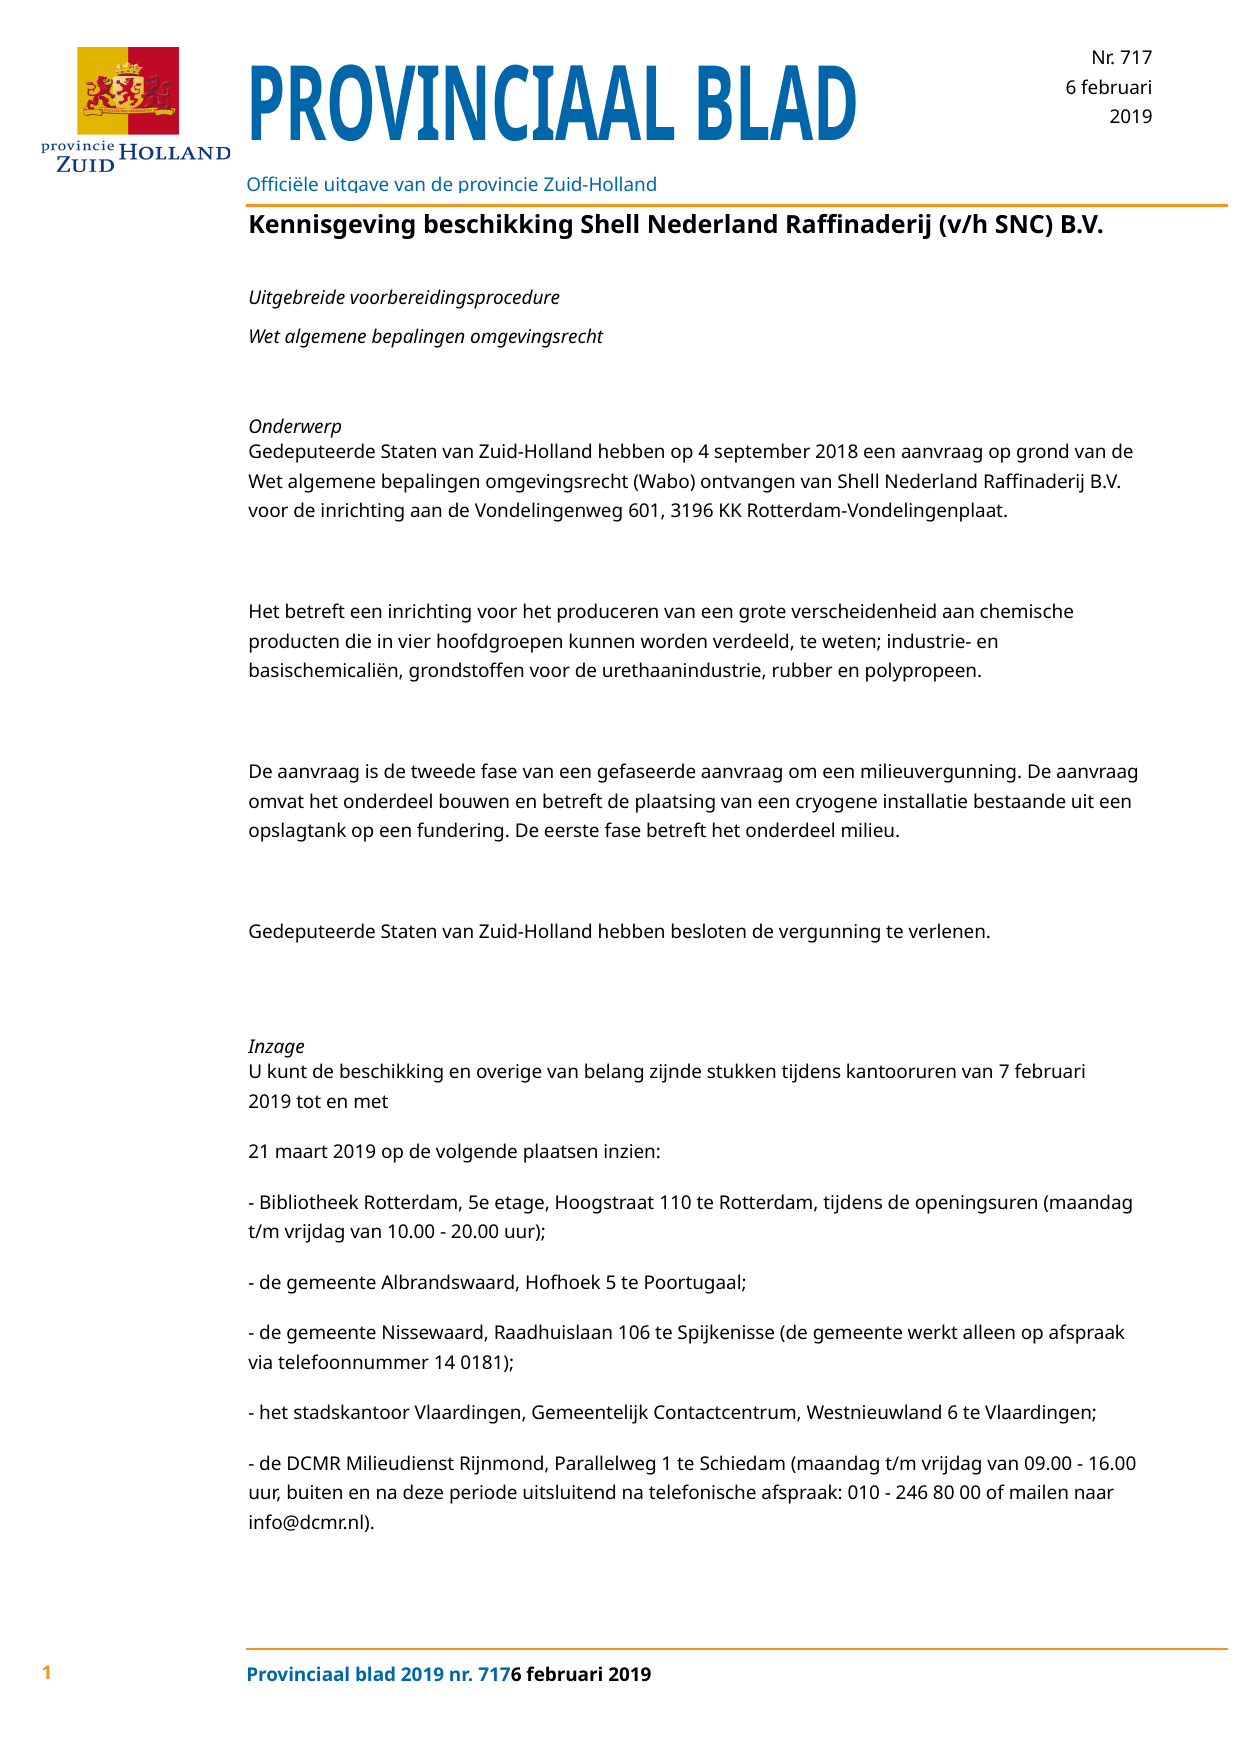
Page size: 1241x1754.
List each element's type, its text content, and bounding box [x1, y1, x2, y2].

text Kennisgeving beschikking Shell Nederland Raffinaderij (v/h SNC) B.V. [248, 207, 1152, 241]
text Wet algemene bepalingen omgevingsrecht [248, 323, 1152, 349]
text Uitgebreide voorbereidingsprocedure [248, 284, 1152, 309]
text - de gemeente Albrandswaard, Hofhoek 5 te Poortugaal; [248, 1269, 1152, 1295]
text - de gemeente Nissewaard, Raadhuislaan 106 te Spijkenisse (de gemeente werkt alleen op afspraak via telefoonnummer 14 0181); [248, 1319, 1152, 1375]
text Inzage [248, 1033, 1152, 1059]
text Onderwerp [248, 413, 1152, 438]
text - het stadskantoor Vlaardingen, Gemeentelijk Contactcentrum, Westnieuwland 6 te Vlaardingen; [248, 1399, 1152, 1425]
text 21 maart 2019 op de volgende plaatsen inzien: [248, 1139, 1152, 1164]
text - de DCMR Milieudienst Rijnmond, Parallelweg 1 te Schiedam (maandag t/m vrijdag van 09.00 - 16.00 uur, buiten en na deze periode uitsluitend na telefonische afspraak: 010 - 246 80 00 of mailen naar info@dcmr.nl). [248, 1450, 1152, 1535]
text De aanvraag is de tweede fase van een gefaseerde aanvraag om een milieuvergunning. De aanvraag omvat het onderdeel bouwen en betreft de plaatsing van een cryogene installatie bestaande uit een opslagtank op een fundering. De eerste fase betreft het onderdeel milieu. [248, 758, 1152, 843]
text U kunt de beschikking en overige van belang zijnde stukken tijdens kantooruren van 7 februari 2019 tot en met [248, 1059, 1152, 1114]
text Gedeputeerde Staten van Zuid-Holland hebben op 4 september 2018 een aanvraag op grond van de Wet algemene bepalingen omgevingsrecht (Wabo) ontvangen van Shell Nederland Raffinaderij B.V. voor de inrichting aan de Vondelingenweg 601, 3196 KK Rotterdam-Vondelingenplaat. [248, 438, 1152, 523]
text - Bibliotheek Rotterdam, 5e etage, Hoogstraat 110 te Rotterdam, tijdens de openingsuren (maandag t/m vrijdag van 10.00 - 20.00 uur); [248, 1189, 1152, 1244]
text Gedeputeerde Staten van Zuid-Holland hebben besloten de vergunning te verlenen. [248, 918, 1152, 944]
picture [41, 47, 231, 172]
text Het betreft een inrichting voor het produceren van een grote verscheidenheid aan chemische producten die in vier hoofdgroepen kunnen worden verdeeld, te weten; industrie- en basischemicaliën, grondstoffen voor de urethaanindustrie, rubber en polypropeen. [248, 598, 1152, 683]
